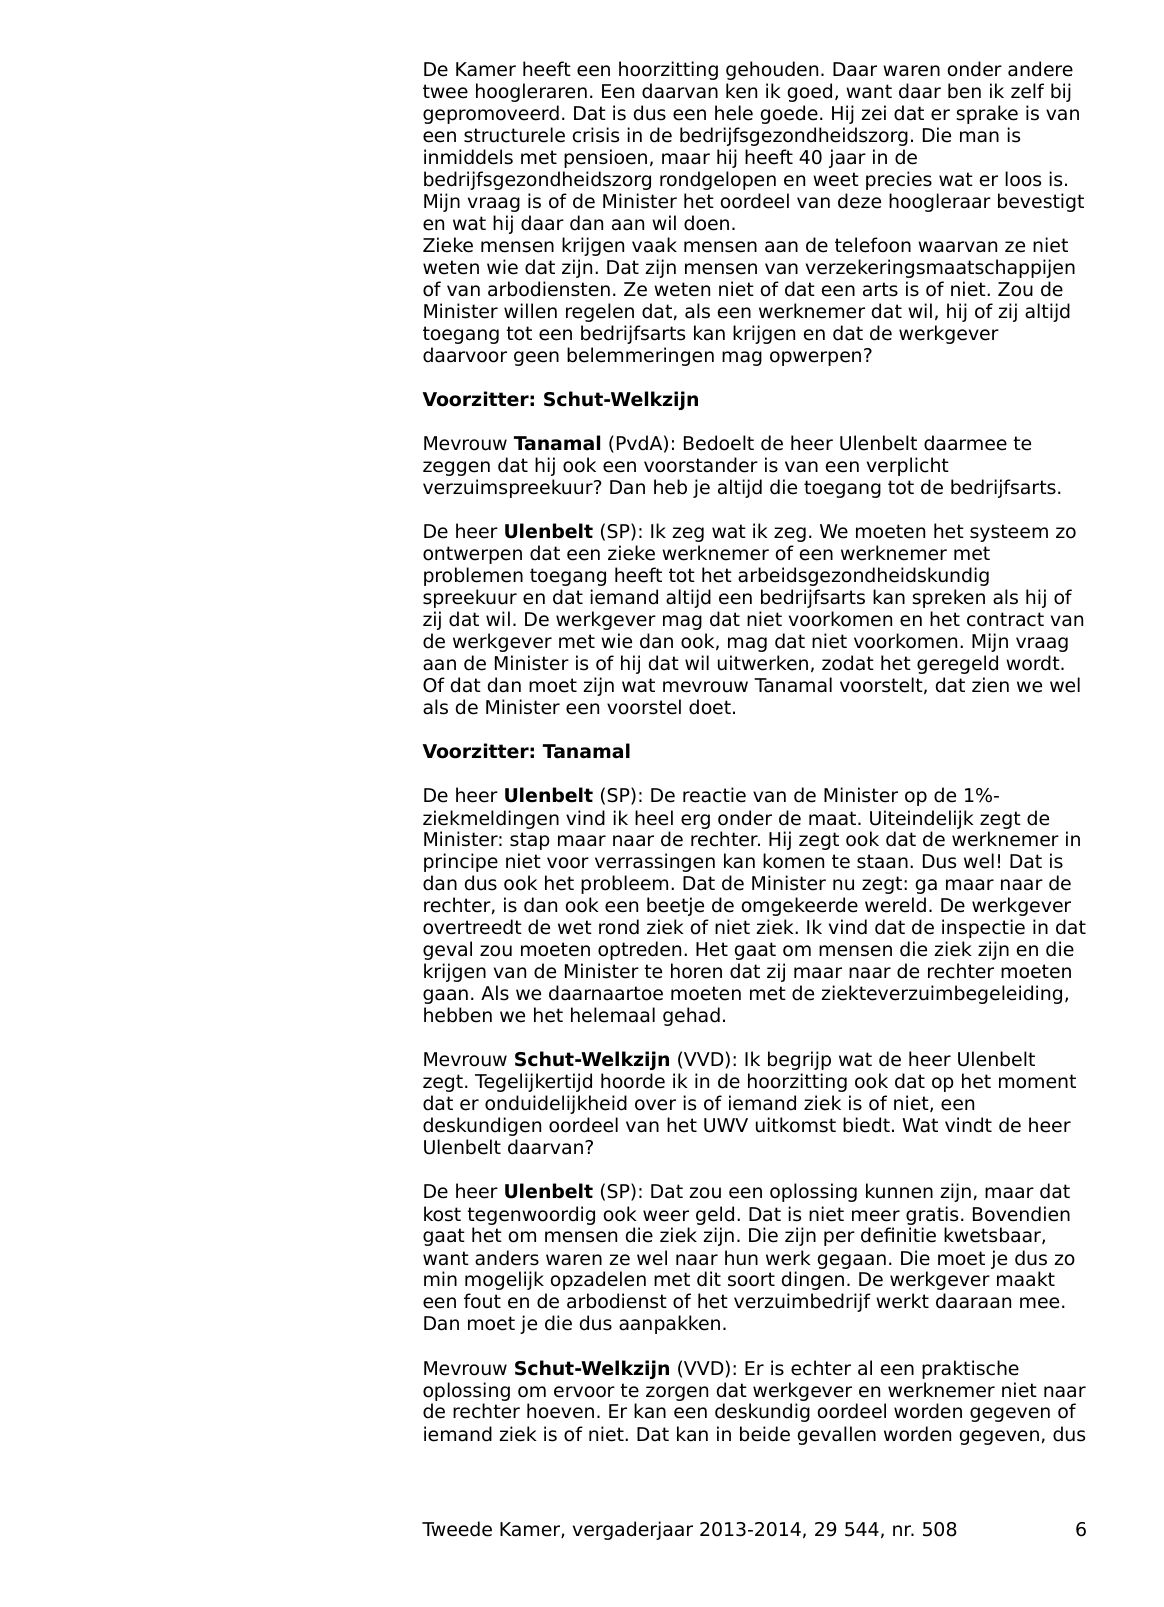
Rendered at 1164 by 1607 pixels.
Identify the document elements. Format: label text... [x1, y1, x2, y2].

subtitle Voorzitter: Schut-Welkzijn [422, 389, 1087, 411]
text Mevrouw Schut-Welkzijn (VVD): Ik begrijp wat de heer Ulenbelt zegt. Tegelijkertijd hoorde ik in de hoorzitting ook dat op het moment dat er onduidelijkheid over is of iemand ziek is of niet, een deskundigen oordeel van het UWV uitkomst biedt. Wat vindt de heer Ulenbelt daarvan? [422, 1049, 1087, 1159]
text Zieke mensen krijgen vaak mensen aan de telefoon waarvan ze niet weten wie dat zijn. Dat zijn mensen van verzekeringsmaatschappijen of van arbodiensten. Ze weten niet of dat een arts is of niet. Zou de Minister willen regelen dat, als een werknemer dat wil, hij of zij altijd toegang tot een bedrijfsarts kan krijgen en dat de werkgever daarvoor geen belemmeringen mag opwerpen? [422, 235, 1087, 367]
subtitle Voorzitter: Tanamal [422, 741, 1087, 763]
text De heer Ulenbelt (SP): Dat zou een oplossing kunnen zijn, maar dat kost tegenwoordig ook weer geld. Dat is niet meer gratis. Bovendien gaat het om mensen die ziek zijn. Die zijn per definitie kwetsbaar, want anders waren ze wel naar hun werk gegaan. Die moet je dus zo min mogelijk opzadelen met dit soort dingen. De werkgever maakt een fout en de arbodienst of het verzuimbedrijf werkt daaraan mee. Dan moet je die dus aanpakken. [422, 1181, 1087, 1335]
text De Kamer heeft een hoorzitting gehouden. Daar waren onder andere twee hoogleraren. Een daarvan ken ik goed, want daar ben ik zelf bij gepromoveerd. Dat is dus een hele goede. Hij zei dat er sprake is van een structurele crisis in de bedrijfsgezondheidszorg. Die man is inmiddels met pensioen, maar hij heeft 40 jaar in de bedrijfsgezondheidszorg rondgelopen en weet precies wat er loos is. Mijn vraag is of de Minister het oordeel van deze hoogleraar bevestigt en wat hij daar dan aan wil doen. [422, 59, 1087, 235]
text De heer Ulenbelt (SP): De reactie van de Minister op de 1%-ziekmeldingen vind ik heel erg onder de maat. Uiteindelijk zegt de Minister: stap maar naar de rechter. Hij zegt ook dat de werknemer in principe niet voor verrassingen kan komen te staan. Dus wel! Dat is dan dus ook het probleem. Dat de Minister nu zegt: ga maar naar de rechter, is dan ook een beetje de omgekeerde wereld. De werkgever overtreedt de wet rond ziek of niet ziek. Ik vind dat de inspectie in dat geval zou moeten optreden. Het gaat om mensen die ziek zijn en die krijgen van de Minister te horen dat zij maar naar de rechter moeten gaan. Als we daarnaartoe moeten met de ziekteverzuimbegeleiding, hebben we het helemaal gehad. [422, 785, 1087, 1027]
text Mevrouw Tanamal (PvdA): Bedoelt de heer Ulenbelt daarmee te zeggen dat hij ook een voorstander is van een verplicht verzuimspreekuur? Dan heb je altijd die toegang tot de bedrijfsarts. [422, 433, 1087, 499]
text Mevrouw Schut-Welkzijn (VVD): Er is echter al een praktische oplossing om ervoor te zorgen dat werkgever en werknemer niet naar de rechter hoeven. Er kan een deskundig oordeel worden gegeven of iemand ziek is of niet. Dat kan in beide gevallen worden gegeven, dus [422, 1357, 1087, 1445]
text De heer Ulenbelt (SP): Ik zeg wat ik zeg. We moeten het systeem zo ontwerpen dat een zieke werknemer of een werknemer met problemen toegang heeft tot het arbeidsgezondheidskundig spreekuur en dat iemand altijd een bedrijfsarts kan spreken als hij of zij dat wil. De werkgever mag dat niet voorkomen en het contract van de werkgever met wie dan ook, mag dat niet voorkomen. Mijn vraag aan de Minister is of hij dat wil uitwerken, zodat het geregeld wordt. Of dat dan moet zijn wat mevrouw Tanamal voorstelt, dat zien we wel als de Minister een voorstel doet. [422, 521, 1087, 719]
